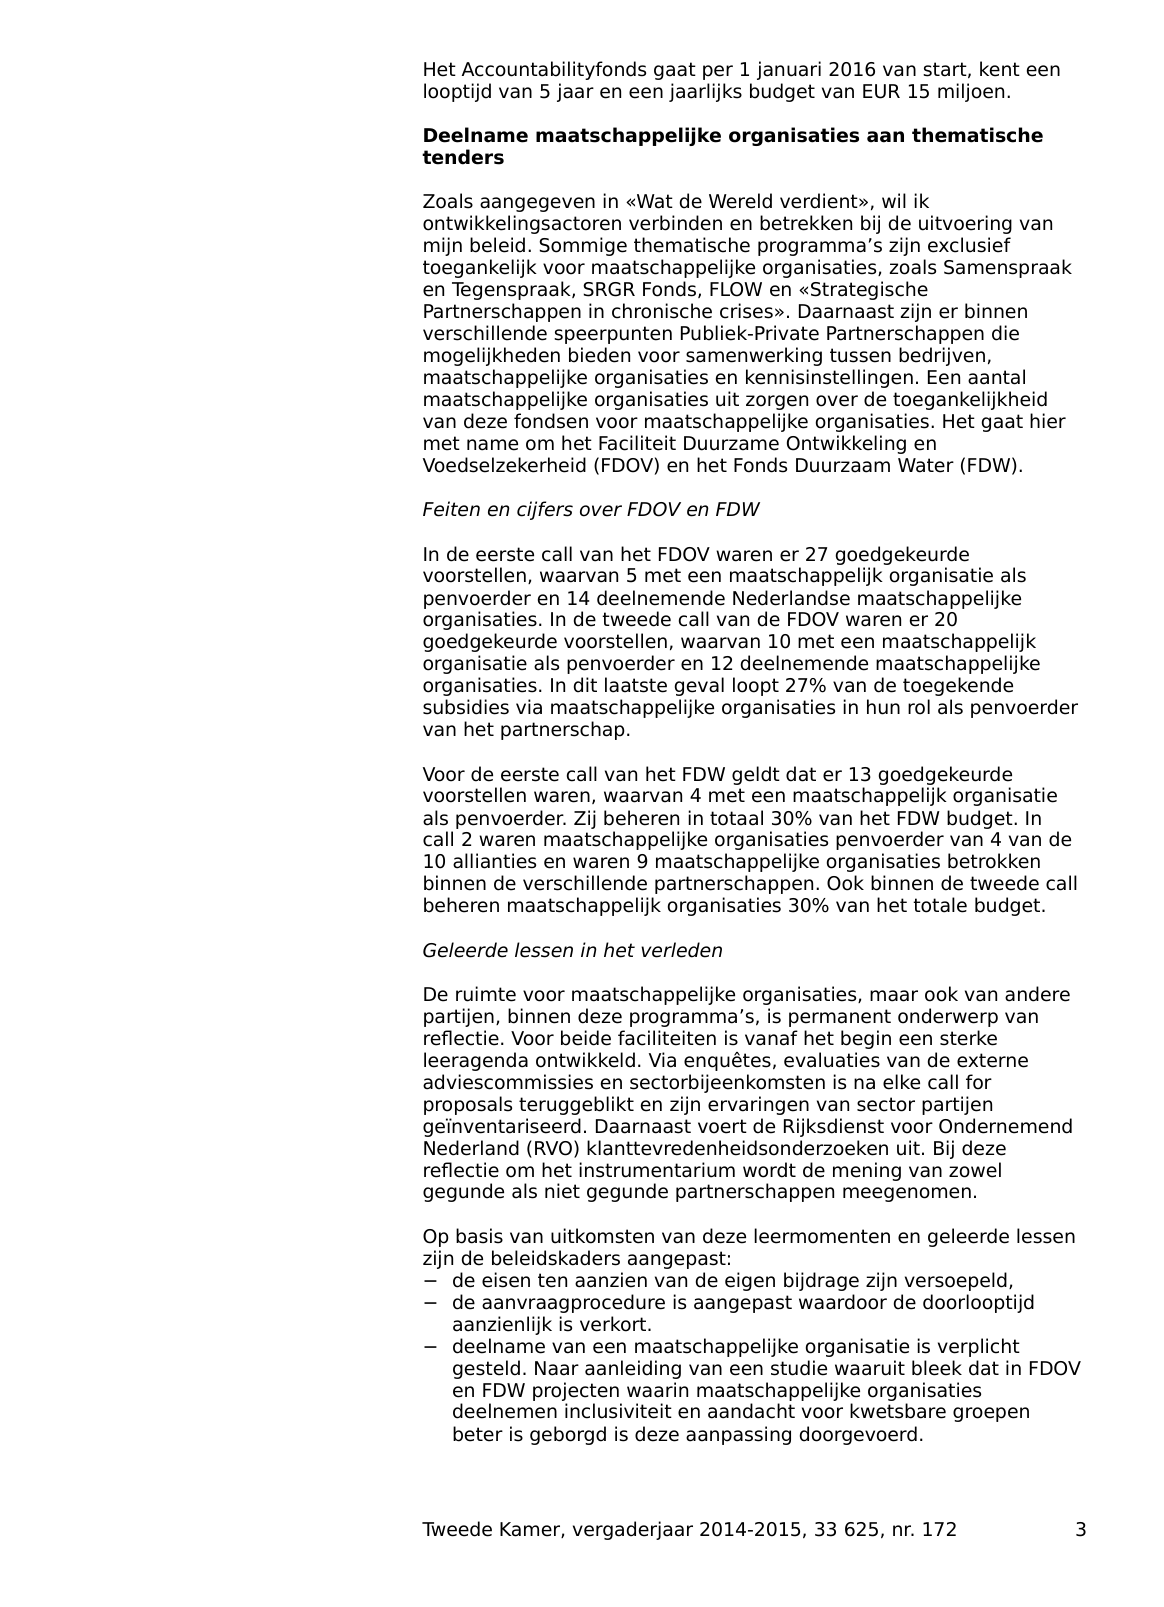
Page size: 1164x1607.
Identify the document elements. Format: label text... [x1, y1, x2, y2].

text − deelname van een maatschappelijke organisatie is verplicht gesteld. Naar aanleiding van een studie waaruit bleek dat in FDOV en FDW projecten waarin maatschappelijke organisaties deelnemen inclusiviteit en aandacht voor kwetsbare groepen beter is geborgd is deze aanpassing doorgevoerd. [422, 1336, 1087, 1445]
text Op basis van uitkomsten van deze leermomenten en geleerde lessen zijn de beleidskaders aangepast: [422, 1226, 1087, 1269]
text In de eerste call van het FDOV waren er 27 goedgekeurde voorstellen, waarvan 5 met een maatschappelijk organisatie als penvoerder en 14 deelnemende Nederlandse maatschappelijke organisaties. In de tweede call van de FDOV waren er 20 goedgekeurde voorstellen, waarvan 10 met een maatschappelijk organisatie als penvoerder en 12 deelnemende maatschappelijke organisaties. In dit laatste geval loopt 27% van de toegekende subsidies via maatschappelijke organisaties in hun rol als penvoerder van het partnerschap. [422, 543, 1087, 741]
subtitle Geleerde lessen in het verleden [422, 939, 1087, 961]
text − de eisen ten aanzien van de eigen bijdrage zijn versoepeld, [422, 1269, 1087, 1292]
text Het Accountabilityfonds gaat per 1 januari 2016 van start, kent een looptijd van 5 jaar en een jaarlijks budget van EUR 15 miljoen. [422, 59, 1087, 103]
text Voor de eerste call van het FDW geldt dat er 13 goedgekeurde voorstellen waren, waarvan 4 met een maatschappelijk organisatie als penvoerder. Zij beheren in totaal 30% van het FDW budget. In call 2 waren maatschappelijke organisaties penvoerder van 4 van de 10 allianties en waren 9 maatschappelijke organisaties betrokken binnen de verschillende partnerschappen. Ook binnen de tweede call beheren maatschappelijk organisaties 30% van het totale budget. [422, 763, 1087, 917]
text − de aanvraagprocedure is aangepast waardoor de doorlooptijd aanzienlijk is verkort. [422, 1292, 1087, 1336]
subtitle Feiten en cijfers over FDOV en FDW [422, 499, 1087, 521]
text Zoals aangegeven in «Wat de Wereld verdient», wil ik ontwikkelingsactoren verbinden en betrekken bij de uitvoering van mijn beleid. Sommige thematische programma’s zijn exclusief toegankelijk voor maatschappelijke organisaties, zoals Samenspraak en Tegenspraak, SRGR Fonds, FLOW en «Strategische Partnerschappen in chronische crises». Daarnaast zijn er binnen verschillende speerpunten Publiek-Private Partnerschappen die mogelijkheden bieden voor samenwerking tussen bedrijven, maatschappelijke organisaties en kennisinstellingen. Een aantal maatschappelijke organisaties uit zorgen over de toegankelijkheid van deze fondsen voor maatschappelijke organisaties. Het gaat hier met name om het Faciliteit Duurzame Ontwikkeling en Voedselzekerheid (FDOV) en het Fonds Duurzaam Water (FDW). [422, 191, 1087, 477]
subtitle Deelname maatschappelijke organisaties aan thematische tenders [422, 125, 1087, 169]
text De ruimte voor maatschappelijke organisaties, maar ook van andere partijen, binnen deze programma’s, is permanent onderwerp van reflectie. Voor beide faciliteiten is vanaf het begin een sterke leeragenda ontwikkeld. Via enquêtes, evaluaties van de externe adviescommissies en sectorbijeenkomsten is na elke call for proposals teruggeblikt en zijn ervaringen van sector partijen geïnventariseerd. Daarnaast voert de Rijksdienst voor Ondernemend Nederland (RVO) klanttevredenheidsonderzoeken uit. Bij deze reflectie om het instrumentarium wordt de mening van zowel gegunde als niet gegunde partnerschappen meegenomen. [422, 984, 1087, 1203]
